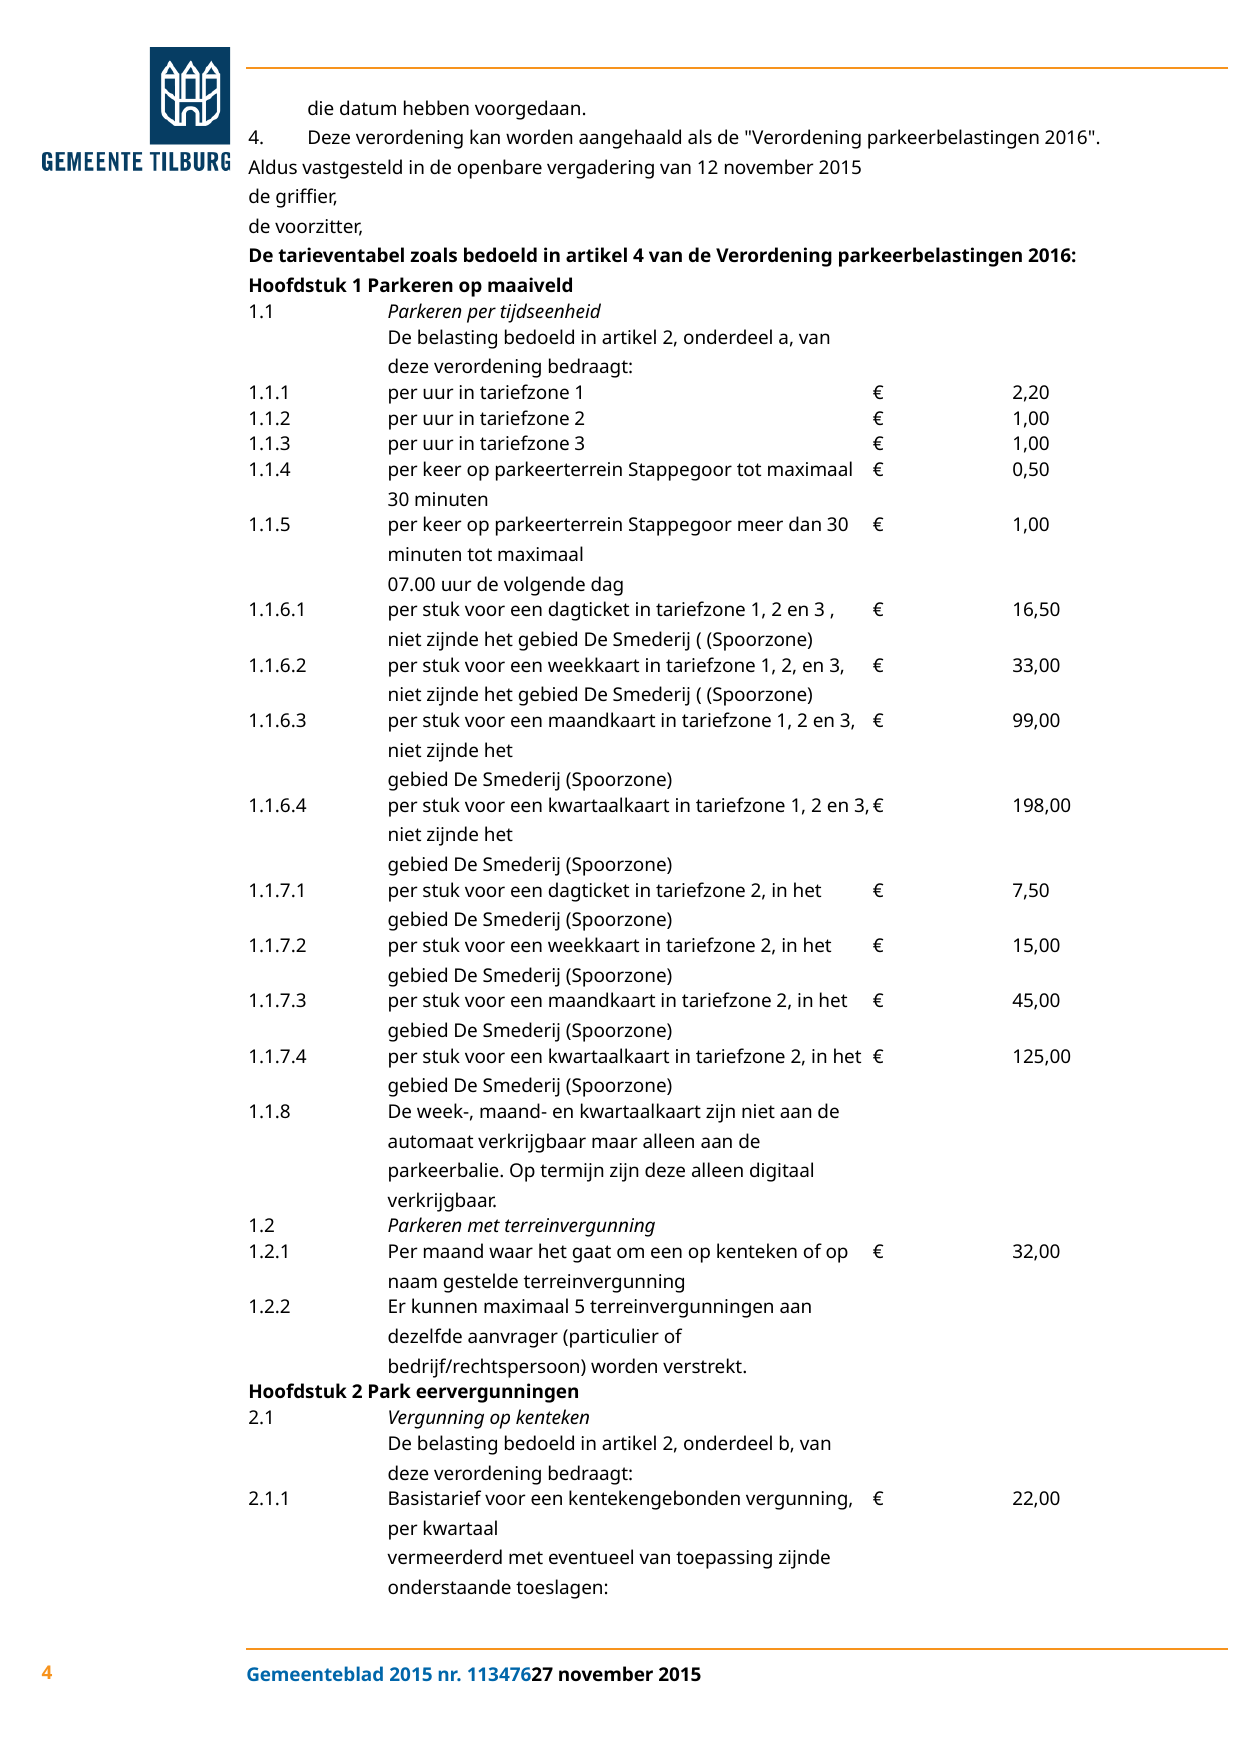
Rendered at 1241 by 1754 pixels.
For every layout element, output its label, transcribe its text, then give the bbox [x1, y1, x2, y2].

table_cell 2.1.1 [248, 1485, 387, 1600]
table_cell € [873, 792, 1012, 877]
table_cell € [873, 932, 1012, 988]
table_cell Basistarief voor een kentekengebonden vergunning, per kwartaal vermeerderd met eventueel van toepassing zijnde onderstaande toeslagen: [388, 1485, 873, 1600]
table_cell 1.2.1 [248, 1239, 387, 1294]
table_cell [873, 1430, 1012, 1485]
table_cell 32,00 [1012, 1239, 1152, 1294]
table_cell 45,00 [1012, 988, 1152, 1043]
table_cell 15,00 [1012, 932, 1152, 988]
table_cell 125,00 [1012, 1043, 1152, 1098]
table_cell per uur in tariefzone 1 [388, 379, 873, 405]
table_cell Vergunning op kenteken [388, 1404, 873, 1430]
table_cell € [873, 379, 1012, 405]
table_cell [873, 1294, 1012, 1379]
table_cell 1.1.3 [248, 431, 387, 456]
table_cell per stuk voor een maandkaart in tariefzone 2, in het gebied De Smederij (Spoorzone) [388, 988, 873, 1043]
table_cell € [873, 456, 1012, 512]
table_cell 33,00 [1012, 652, 1152, 707]
table_cell per stuk voor een weekkaart in tariefzone 1, 2, en 3, niet zijnde het gebied De Smederij ( (Spoorzone) [388, 652, 873, 707]
table_cell [1012, 1430, 1152, 1485]
text de griffier, [248, 183, 1152, 209]
table_cell € [873, 988, 1012, 1043]
table_cell 1.1.5 [248, 512, 387, 597]
table_cell [873, 1404, 1012, 1430]
table_cell [1012, 298, 1152, 324]
table_cell per uur in tariefzone 2 [388, 405, 873, 431]
table_cell € [873, 707, 1012, 792]
table_cell 99,00 [1012, 707, 1152, 792]
table_cell € [873, 431, 1012, 456]
table_cell per uur in tariefzone 3 [388, 431, 873, 456]
table_cell 1.1.7.2 [248, 932, 387, 988]
table_cell 1,00 [1012, 431, 1152, 456]
table_cell [1012, 324, 1152, 379]
table_cell 1.1.7.1 [248, 877, 387, 932]
table_cell 1.1.7.4 [248, 1043, 387, 1098]
table_cell [873, 1213, 1012, 1238]
table_cell Parkeren met terreinvergunning [388, 1213, 873, 1238]
table_cell per stuk voor een kwartaalkaart in tariefzone 2, in het gebied De Smederij (Spoorzone) [388, 1043, 873, 1098]
table_cell 1,00 [1012, 405, 1152, 431]
table_cell € [873, 597, 1012, 652]
table_cell [1012, 1098, 1152, 1213]
table_cell per stuk voor een maandkaart in tariefzone 1, 2 en 3, niet zijnde het gebied De Smederij (Spoorzone) [388, 707, 873, 792]
table_cell per keer op parkeerterrein Stappegoor meer dan 30 minuten tot maximaal 07.00 uur de volgende dag [388, 512, 873, 597]
table_cell 1.2 [248, 1213, 387, 1238]
table_cell 1.1.2 [248, 405, 387, 431]
table_cell 1.1.4 [248, 456, 387, 512]
text de voorzitter, [248, 213, 1152, 239]
table_cell 198,00 [1012, 792, 1152, 877]
table_cell [873, 298, 1012, 324]
text Aldus vastgesteld in de openbare vergadering van 12 november 2015 [248, 154, 1152, 180]
table_header Hoofdstuk 1 Parkeren op maaiveld [248, 273, 1152, 298]
table_cell € [873, 1239, 1012, 1294]
table_cell [873, 324, 1012, 379]
list die datum hebben voorgedaan. [248, 95, 1152, 121]
table_cell 2.1 [248, 1404, 387, 1430]
table_cell Hoofdstuk 2 Park eervergunningen [248, 1379, 1152, 1404]
table_cell € [873, 652, 1012, 707]
table_cell 1.1.6.1 [248, 597, 387, 652]
table_cell € [873, 512, 1012, 597]
table_cell 0,50 [1012, 456, 1152, 512]
table_cell Er kunnen maximaal 5 terreinvergunningen aan dezelfde aanvrager (particulier of bedrijf/rechtspersoon) worden verstrekt. [388, 1294, 873, 1379]
table_cell 1,00 [1012, 512, 1152, 597]
table_cell [1012, 1213, 1152, 1238]
table_cell [248, 324, 387, 379]
table_cell [1012, 1294, 1152, 1379]
table_cell 2,20 [1012, 379, 1152, 405]
text De tarieventabel zoals bedoeld in artikel 4 van de Verordening parkeerbelastingen 2016: [248, 243, 1152, 268]
picture [41, 47, 231, 172]
table_cell 1.1.6.3 [248, 707, 387, 792]
table_cell 1.1.6.2 [248, 652, 387, 707]
table_cell Parkeren per tijdseenheid [388, 298, 873, 324]
table_cell 1.1.1 [248, 379, 387, 405]
table_cell [1012, 1404, 1152, 1430]
table_cell per keer op parkeerterrein Stappegoor tot maximaal 30 minuten [388, 456, 873, 512]
table_cell per stuk voor een weekkaart in tariefzone 2, in het gebied De Smederij (Spoorzone) [388, 932, 873, 988]
table_cell 16,50 [1012, 597, 1152, 652]
table_cell € [873, 1485, 1012, 1600]
table_cell Per maand waar het gaat om een op kenteken of op naam gestelde terreinvergunning [388, 1239, 873, 1294]
table_cell 22,00 [1012, 1485, 1152, 1600]
table_cell 1.1.8 [248, 1098, 387, 1213]
table_cell 1.1 [248, 298, 387, 324]
table_cell € [873, 1043, 1012, 1098]
table_cell 1.1.7.3 [248, 988, 387, 1043]
table_cell [248, 1430, 387, 1485]
table_cell € [873, 877, 1012, 932]
table_cell per stuk voor een dagticket in tariefzone 2, in het gebied De Smederij (Spoorzone) [388, 877, 873, 932]
table_cell 1.1.6.4 [248, 792, 387, 877]
table_cell De belasting bedoeld in artikel 2, onderdeel b, van deze verordening bedraagt: [388, 1430, 873, 1485]
table_cell 7,50 [1012, 877, 1152, 932]
list Deze verordening kan worden aangehaald als de "Verordening parkeerbelastingen 2016". [248, 124, 1152, 150]
table_cell per stuk voor een dagticket in tariefzone 1, 2 en 3 , niet zijnde het gebied De Smederij ( (Spoorzone) [388, 597, 873, 652]
table_cell De belasting bedoeld in artikel 2, onderdeel a, van deze verordening bedraagt: [388, 324, 873, 379]
table_cell per stuk voor een kwartaalkaart in tariefzone 1, 2 en 3, niet zijnde het gebied De Smederij (Spoorzone) [388, 792, 873, 877]
table_cell 1.2.2 [248, 1294, 387, 1379]
table_cell [873, 1098, 1012, 1213]
table_cell De week-, maand- en kwartaalkaart zijn niet aan de automaat verkrijgbaar maar alleen aan de parkeerbalie. Op termijn zijn deze alleen digitaal verkrijgbaar. [388, 1098, 873, 1213]
table_cell € [873, 405, 1012, 431]
